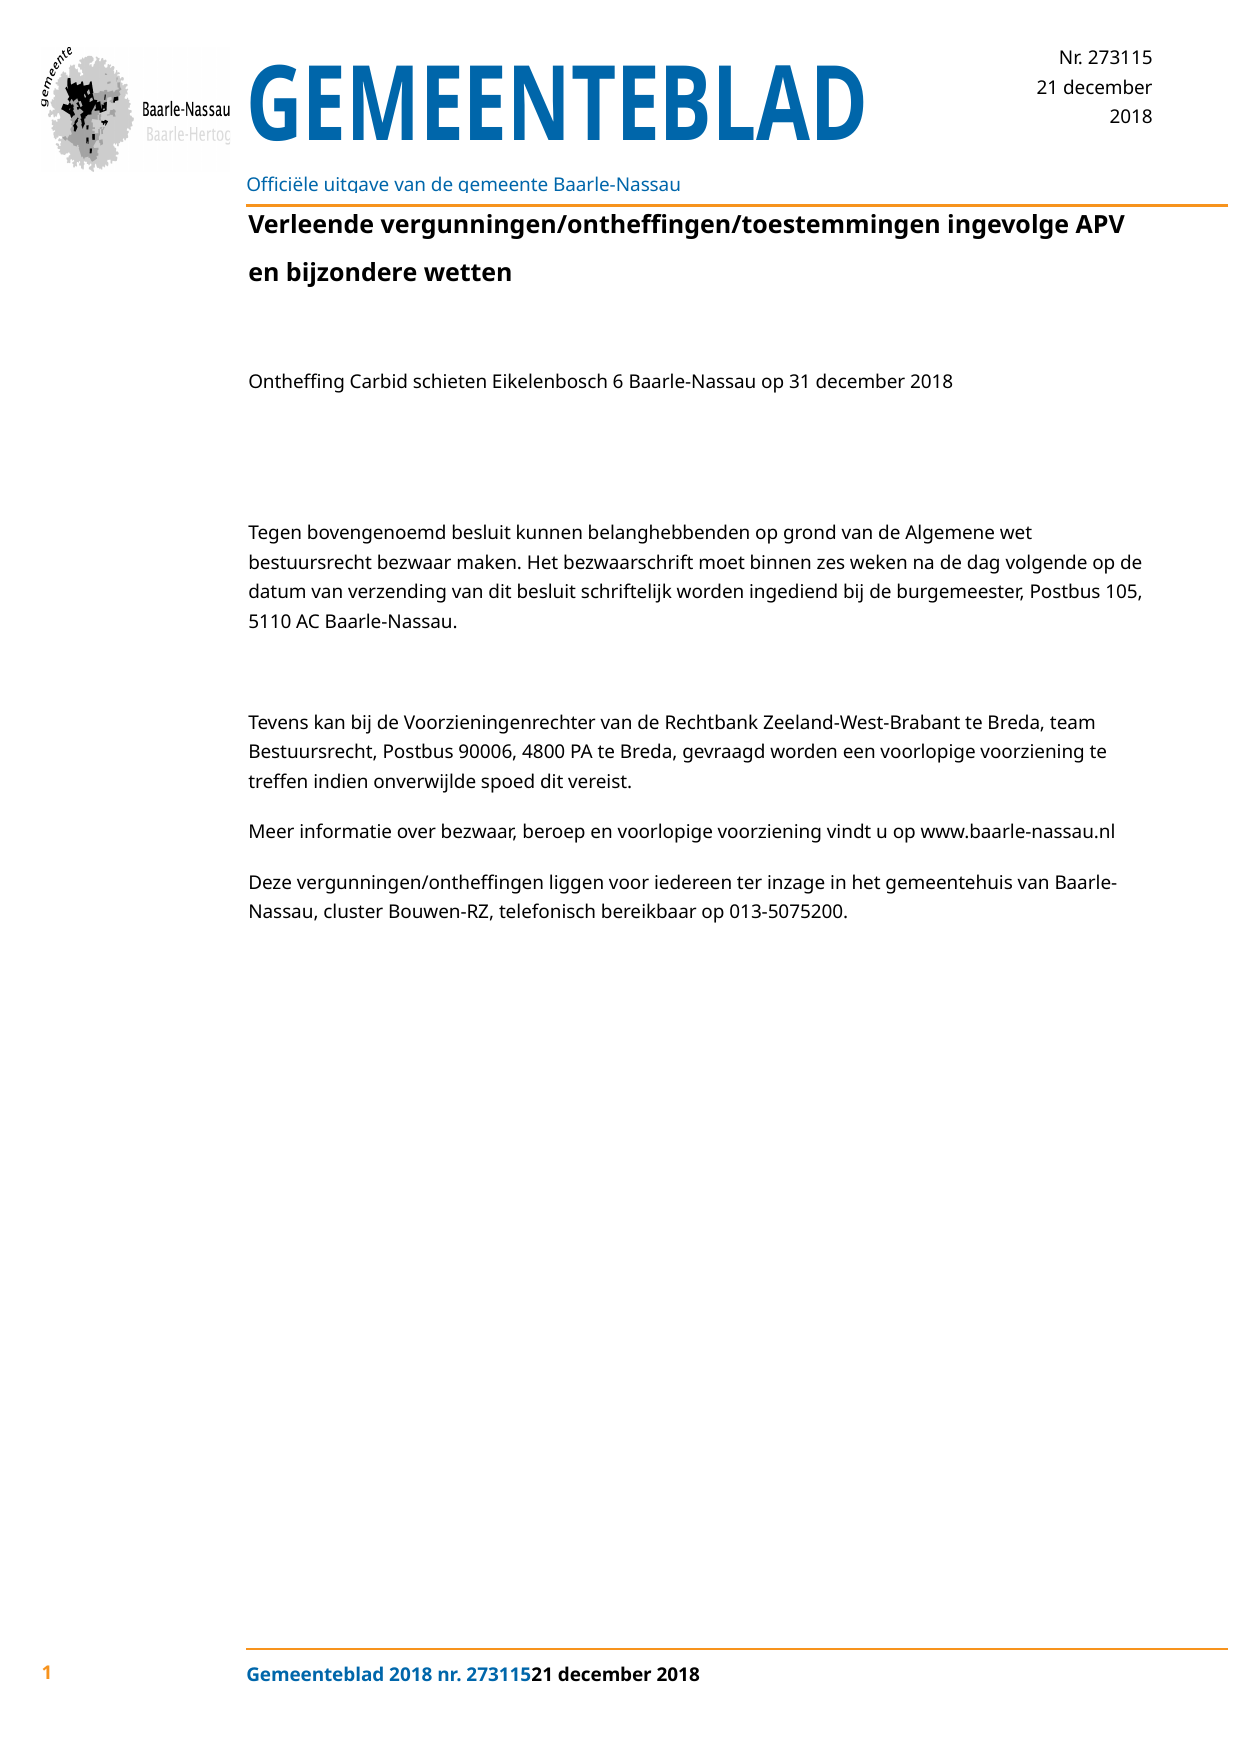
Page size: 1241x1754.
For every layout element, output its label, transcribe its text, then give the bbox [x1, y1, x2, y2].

text Meer informatie over bezwaar, beroep en voorlopige voorziening vindt u op www.baarle-nassau.nl [248, 819, 1152, 844]
text Ontheffing Carbid schieten Eikelenbosch 6 Baarle-Nassau op 31 december 2018 [248, 368, 1152, 394]
text Tevens kan bij de Voorzieningenrechter van de Rechtbank Zeeland-West-Brabant te Breda, team Bestuursrecht, Postbus 90006, 4800 PA te Breda, gevraagd worden een voorlopige voorziening te treffen indien onverwijlde spoed dit vereist. [248, 709, 1152, 794]
text Verleende vergunningen/ontheffingen/toestemmingen ingevolge APV en bijzondere wetten [248, 207, 1152, 288]
picture [41, 47, 231, 172]
text Deze vergunningen/ontheffingen liggen voor iedereen ter inzage in het gemeentehuis van Baarle-Nassau, cluster Bouwen-RZ, telefonisch bereikbaar op 013-5075200. [248, 869, 1152, 924]
text Tegen bovengenoemd besluit kunnen belanghebbenden op grond van de Algemene wet bestuursrecht bezwaar maken. Het bezwaarschrift moet binnen zes weken na de dag volgende op de datum van verzending van dit besluit schriftelijk worden ingediend bij de burgemeester, Postbus 105, 5110 AC Baarle-Nassau. [248, 519, 1152, 634]
